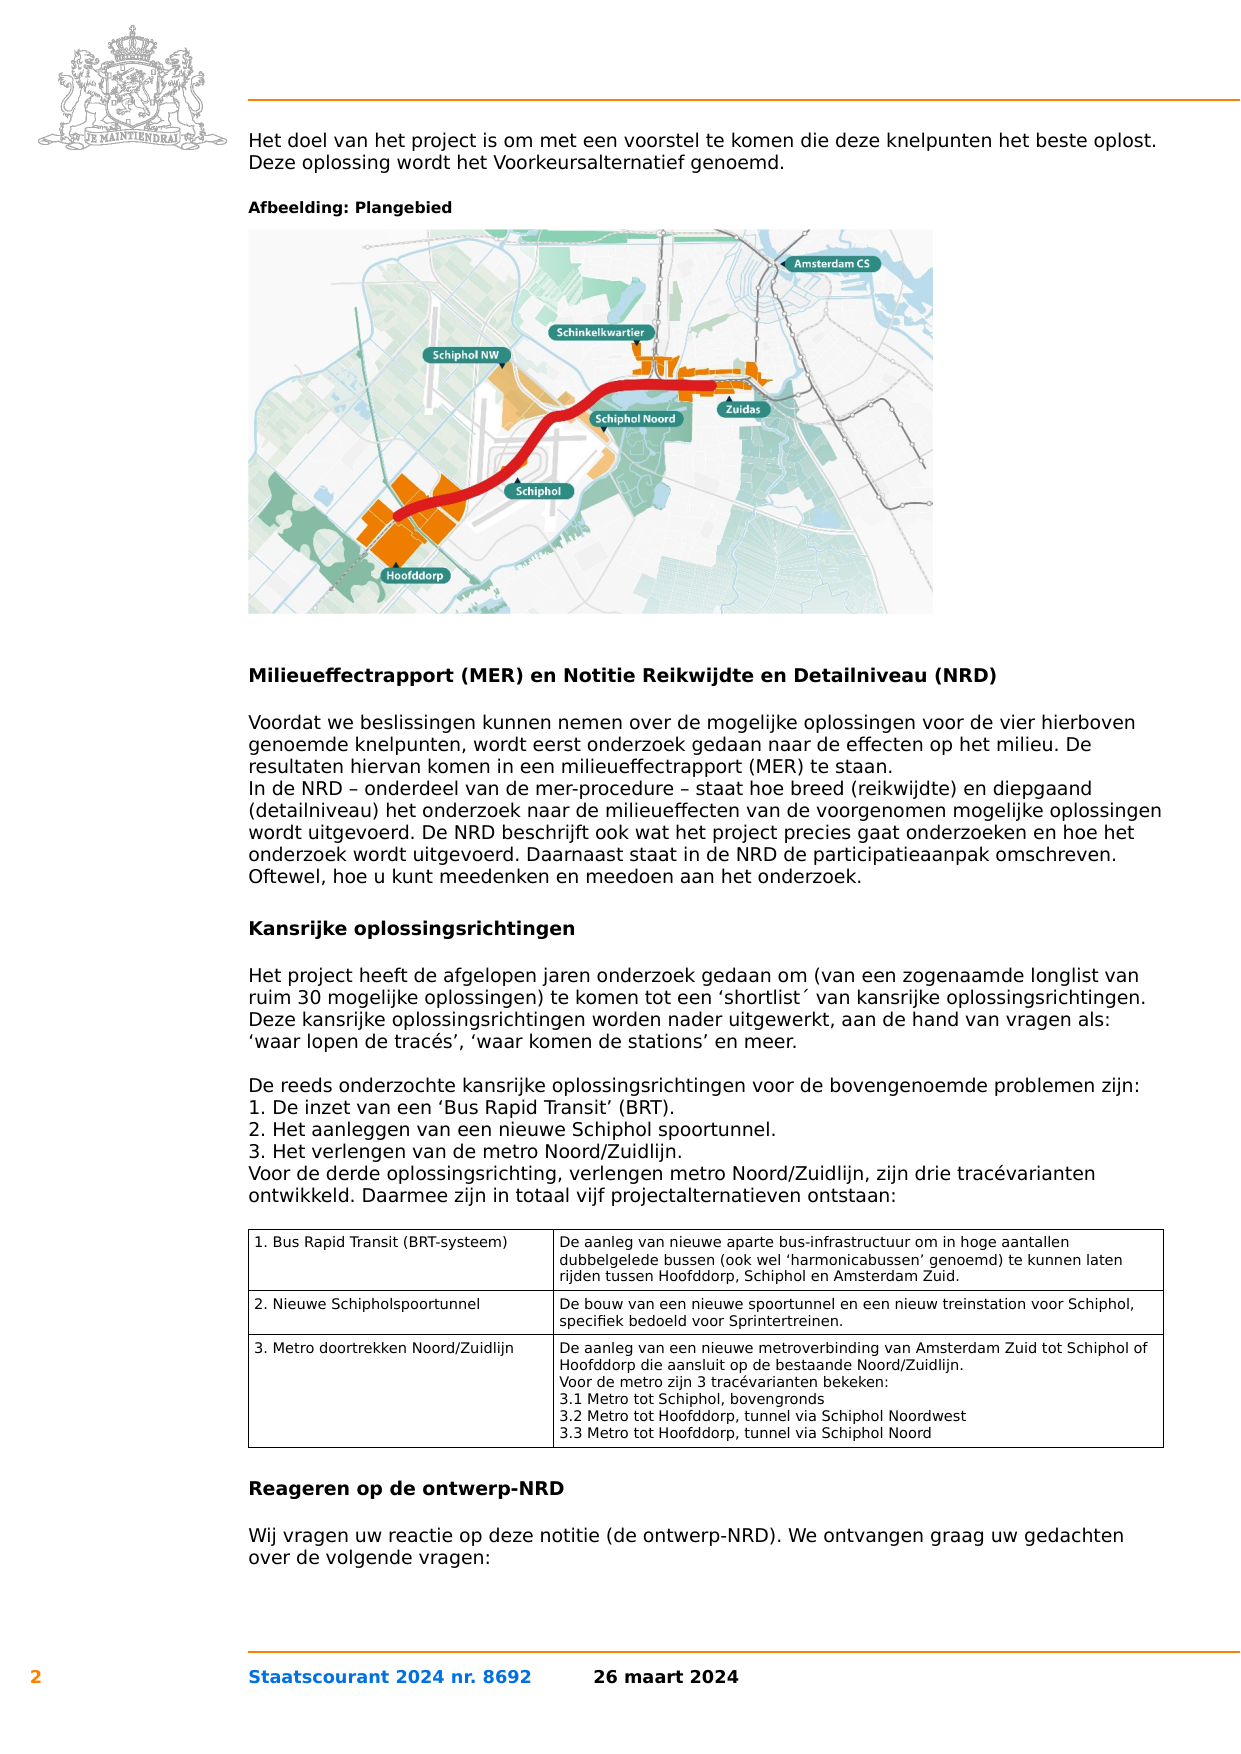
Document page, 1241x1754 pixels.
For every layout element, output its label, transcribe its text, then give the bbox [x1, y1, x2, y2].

text Wij vragen uw reactie op deze notitie (de ontwerp-NRD). We ontvangen graag uw gedachten over de volgende vragen: [248, 1525, 1163, 1569]
subtitle Kansrijke oplossingsrichtingen [248, 918, 1163, 940]
table_header 1. Bus Rapid Transit (BRT-systeem) [249, 1230, 553, 1290]
picture [38, 25, 227, 150]
text Het doel van het project is om met een voorstel te komen die deze knelpunten het beste oplost. Deze oplossing wordt het Voorkeursalternatief genoemd. [248, 130, 1163, 174]
table_cell De bouw van een nieuwe spoortunnel en een nieuw treinstation voor Schiphol, specifiek bedoeld voor Sprintertreinen. [554, 1291, 1163, 1334]
text 3. Het verlengen van de metro Noord/Zuidlijn. [248, 1141, 1163, 1163]
table_cell De aanleg van een nieuwe metroverbinding van Amsterdam Zuid tot Schiphol of Hoofddorp die aansluit op de bestaande Noord/Zuidlijn. Voor de metro zijn 3 tracévarianten bekeken: 3.1 Metro tot Schiphol, bovengronds 3.2 Metro tot Hoofddorp, tunnel via Schiphol Noordwest 3.3 Metro tot Hoofddorp, tunnel via Schiphol Noord [554, 1335, 1163, 1447]
text Voor de derde oplossingsrichting, verlengen metro Noord/Zuidlijn, zijn drie tracévarianten ontwikkeld. Daarmee zijn in totaal vijf projectalternatieven ontstaan: [248, 1163, 1163, 1207]
subtitle Reageren op de ontwerp-NRD [248, 1478, 1163, 1500]
picture [248, 229, 933, 614]
table_header De aanleg van nieuwe aparte bus-infrastructuur om in hoge aantallen dubbelgelede bussen (ook wel ‘harmonicabussen’ genoemd) te kunnen laten rijden tussen Hoofddorp, Schiphol en Amsterdam Zuid. [554, 1230, 1163, 1290]
text Voordat we beslissingen kunnen nemen over de mogelijke oplossingen voor de vier hierboven genoemde knelpunten, wordt eerst onderzoek gedaan naar de effecten op het milieu. De resultaten hiervan komen in een milieueffectrapport (MER) te staan. [248, 712, 1163, 778]
text In de NRD – onderdeel van de mer-procedure – staat hoe breed (reikwijdte) en diepgaand (detailniveau) het onderzoek naar de milieueffecten van de voorgenomen mogelijke oplossingen wordt uitgevoerd. De NRD beschrijft ook wat het project precies gaat onderzoeken en hoe het onderzoek wordt uitgevoerd. Daarnaast staat in de NRD de participatieaanpak omschreven. Oftewel, hoe u kunt meedenken en meedoen aan het onderzoek. [248, 778, 1163, 888]
text Afbeelding: Plangebied [248, 199, 933, 218]
text 1. De inzet van een ‘Bus Rapid Transit’ (BRT). [248, 1097, 1163, 1119]
table_cell 3. Metro doortrekken Noord/Zuidlijn [249, 1335, 553, 1447]
text Het project heeft de afgelopen jaren onderzoek gedaan om (van een zogenaamde longlist van ruim 30 mogelijke oplossingen) te komen tot een ‘shortlist´ van kansrijke oplossingsrichtingen. Deze kansrijke oplossingsrichtingen worden nader uitgewerkt, aan de hand van vragen als: ‘waar lopen de tracés’, ‘waar komen de stations’ en meer. [248, 965, 1163, 1053]
table_cell 2. Nieuwe Schipholspoortunnel [249, 1291, 553, 1334]
text De reeds onderzochte kansrijke oplossingsrichtingen voor de bovengenoemde problemen zijn: [248, 1075, 1163, 1097]
text 2. Het aanleggen van een nieuwe Schiphol spoortunnel. [248, 1119, 1163, 1141]
subtitle Milieueffectrapport (MER) en Notitie Reikwijdte en Detailniveau (NRD) [248, 665, 1163, 687]
